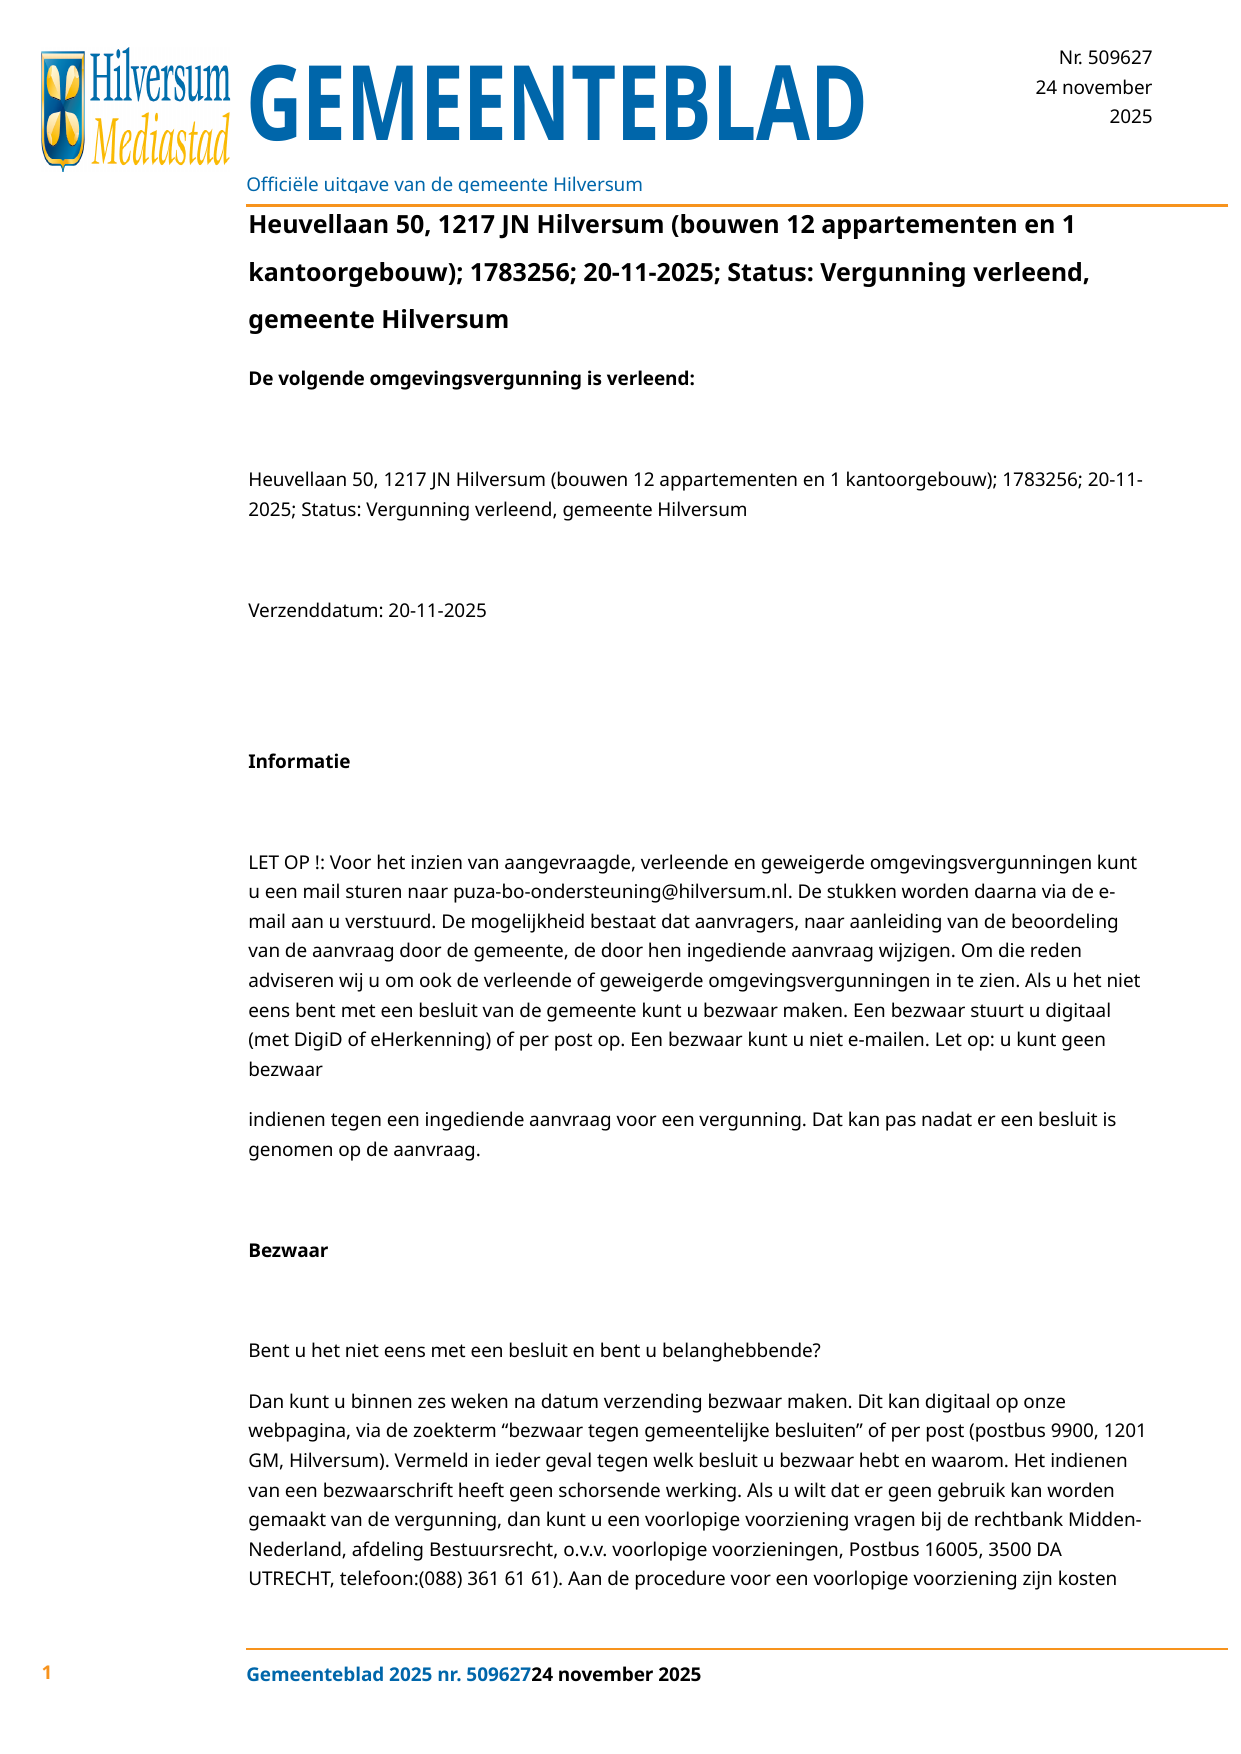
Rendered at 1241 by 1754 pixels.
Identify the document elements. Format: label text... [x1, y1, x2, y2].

text indienen tegen een ingediende aanvraag voor een vergunning. Dat kan pas nadat er een besluit is genomen op de aanvraag. [248, 1106, 1152, 1162]
text LET OP !: Voor het inzien van aangevraagde, verleende en geweigerde omgevingsvergunningen kunt u een mail sturen naar puza-bo-ondersteuning@hilversum.nl. De stukken worden daarna via de e-mail aan u verstuurd. De mogelijkheid bestaat dat aanvragers, naar aanleiding van de beoordeling van de aanvraag door de gemeente, de door hen ingediende aanvraag wijzigen. Om die reden adviseren wij u om ook de verleende of geweigerde omgevingsvergunningen in te zien. Als u het niet eens bent met een besluit van de gemeente kunt u bezwaar maken. Een bezwaar stuurt u digitaal (met DigiD of eHerkenning) of per post op. Een bezwaar kunt u niet e-mailen. Let op: u kunt geen bezwaar [248, 849, 1152, 1082]
text Bezwaar [248, 1237, 1152, 1262]
text Dan kunt u binnen zes weken na datum verzending bezwaar maken. Dit kan digitaal op onze webpagina, via de zoekterm “bezwaar tegen gemeentelijke besluiten” of per post (postbus 9900, 1201 GM, Hilversum). Vermeld in ieder geval tegen welk besluit u bezwaar hebt en waarom. Het indienen van een bezwaarschrift heeft geen schorsende werking. Als u wilt dat er geen gebruik kan worden gemaakt van de vergunning, dan kunt u een voorlopige voorziening vragen bij de rechtbank Midden-Nederland, afdeling Bestuursrecht, o.v.v. voorlopige voorzieningen, Postbus 16005, 3500 DA UTRECHT, telefoon:(088) 361 61 61). Aan de procedure voor een voorlopige voorziening zijn kosten [248, 1388, 1152, 1591]
text Verzenddatum: 20-11-2025 [248, 597, 1152, 622]
text Heuvellaan 50, 1217 JN Hilversum (bouwen 12 appartementen en 1 kantoorgebouw); 1783256; 20-11-2025; Status: Vergunning verleend, gemeente Hilversum [248, 207, 1152, 336]
text De volgende omgevingsvergunning is verleend: [248, 366, 1152, 391]
text Bent u het niet eens met een besluit en bent u belanghebbende? [248, 1338, 1152, 1363]
text Heuvellaan 50, 1217 JN Hilversum (bouwen 12 appartementen en 1 kantoorgebouw); 1783256; 20-11-2025; Status: Vergunning verleend, gemeente Hilversum [248, 466, 1152, 522]
picture [41, 47, 231, 172]
text Informatie [248, 748, 1152, 774]
